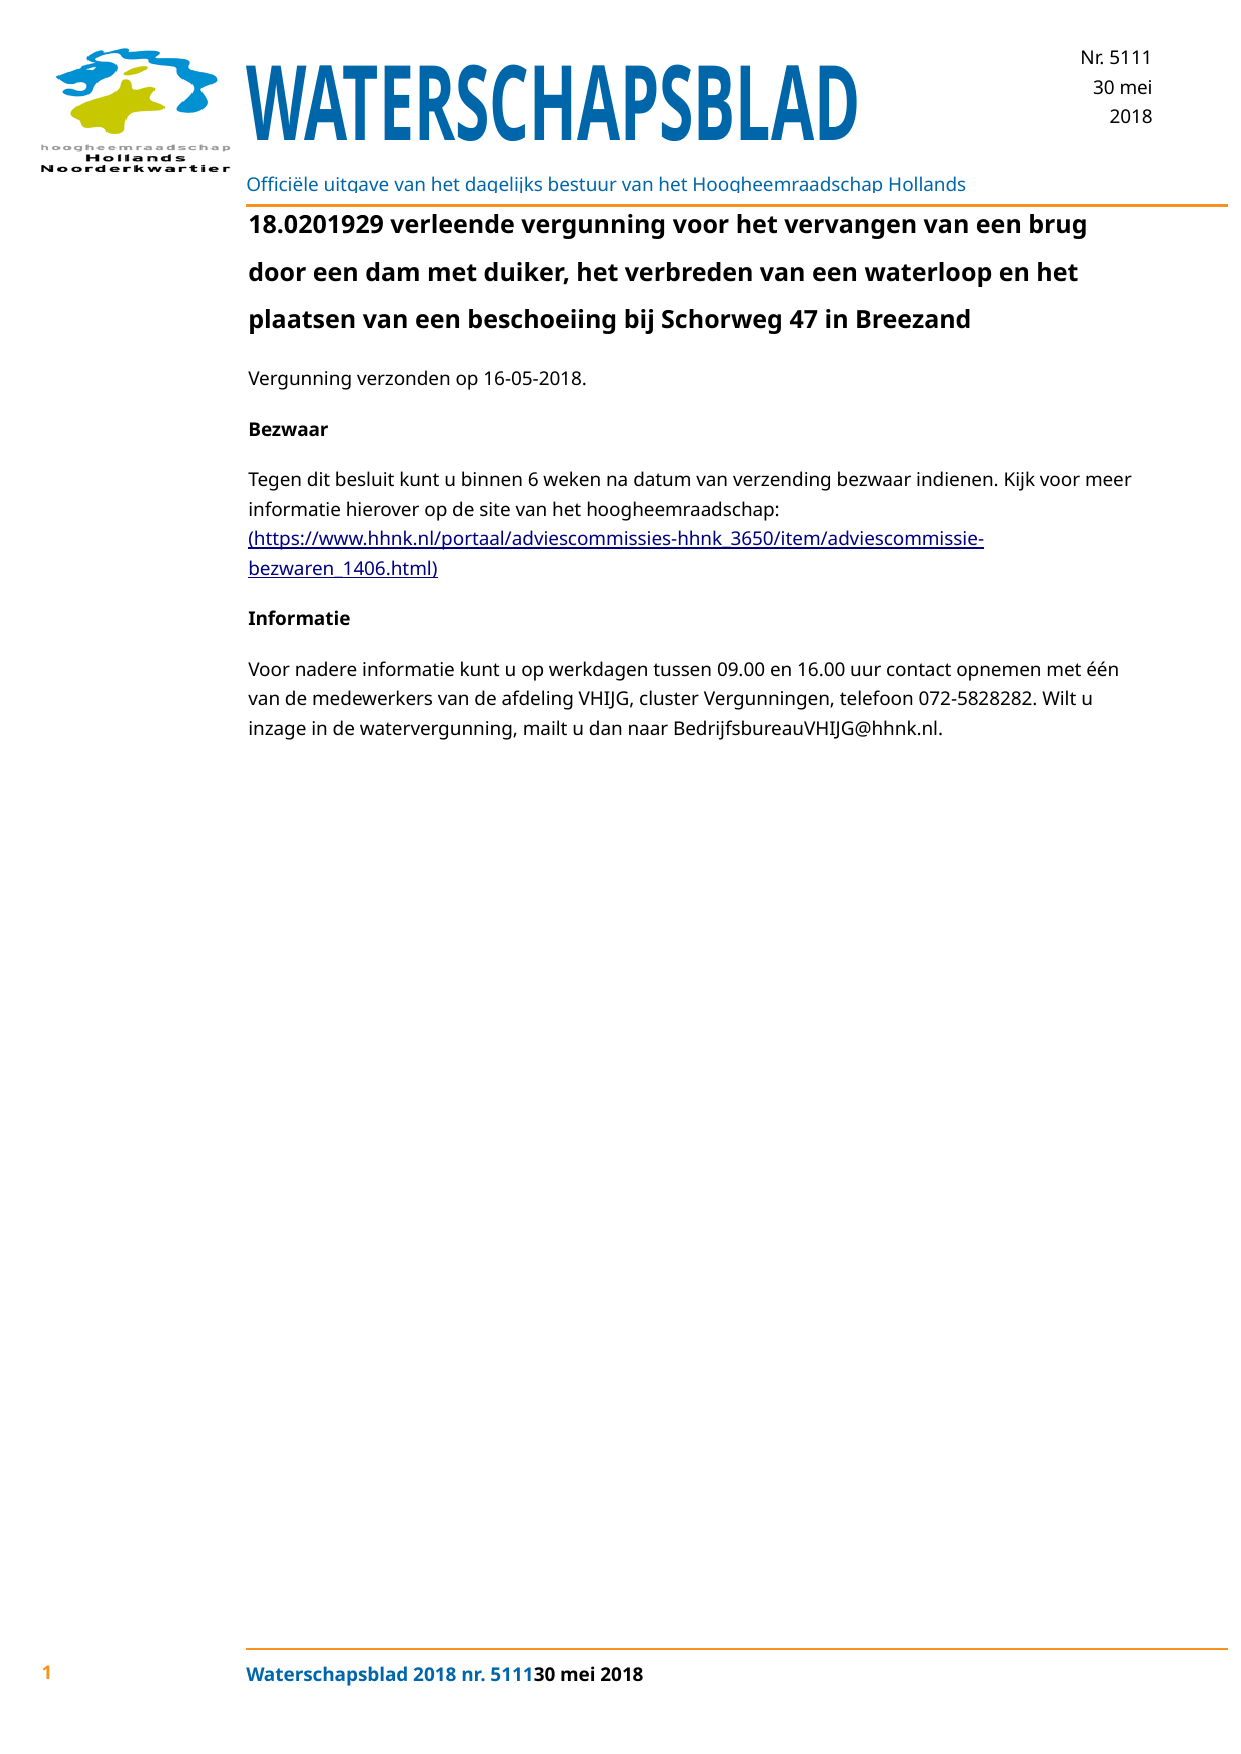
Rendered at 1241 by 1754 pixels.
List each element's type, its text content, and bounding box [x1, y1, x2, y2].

text Voor nadere informatie kunt u op werkdagen tussen 09.00 en 16.00 uur contact opnemen met één van de medewerkers van de afdeling VHIJG, cluster Vergunningen, telefoon 072-5828282. Wilt u inzage in de watervergunning, mailt u dan naar BedrijfsbureauVHIJG@hhnk.nl. [248, 656, 1152, 741]
text Informatie [248, 606, 1152, 631]
text Tegen dit besluit kunt u binnen 6 weken na datum van verzending bezwaar indienen. Kijk voor meer informatie hierover op de site van het hoogheemraadschap: (https://www.hhnk.nl/portaal/adviescommissies-hhnk_3650/item/adviescommissie-bezwaren_1406.html) [248, 466, 1152, 581]
text Vergunning verzonden op 16-05-2018. [248, 366, 1152, 391]
text Bezwaar [248, 416, 1152, 442]
picture [41, 47, 231, 172]
text 18.0201929 verleende vergunning voor het vervangen van een brug door een dam met duiker, het verbreden van een waterloop en het plaatsen van een beschoeiing bij Schorweg 47 in Breezand [248, 207, 1152, 336]
